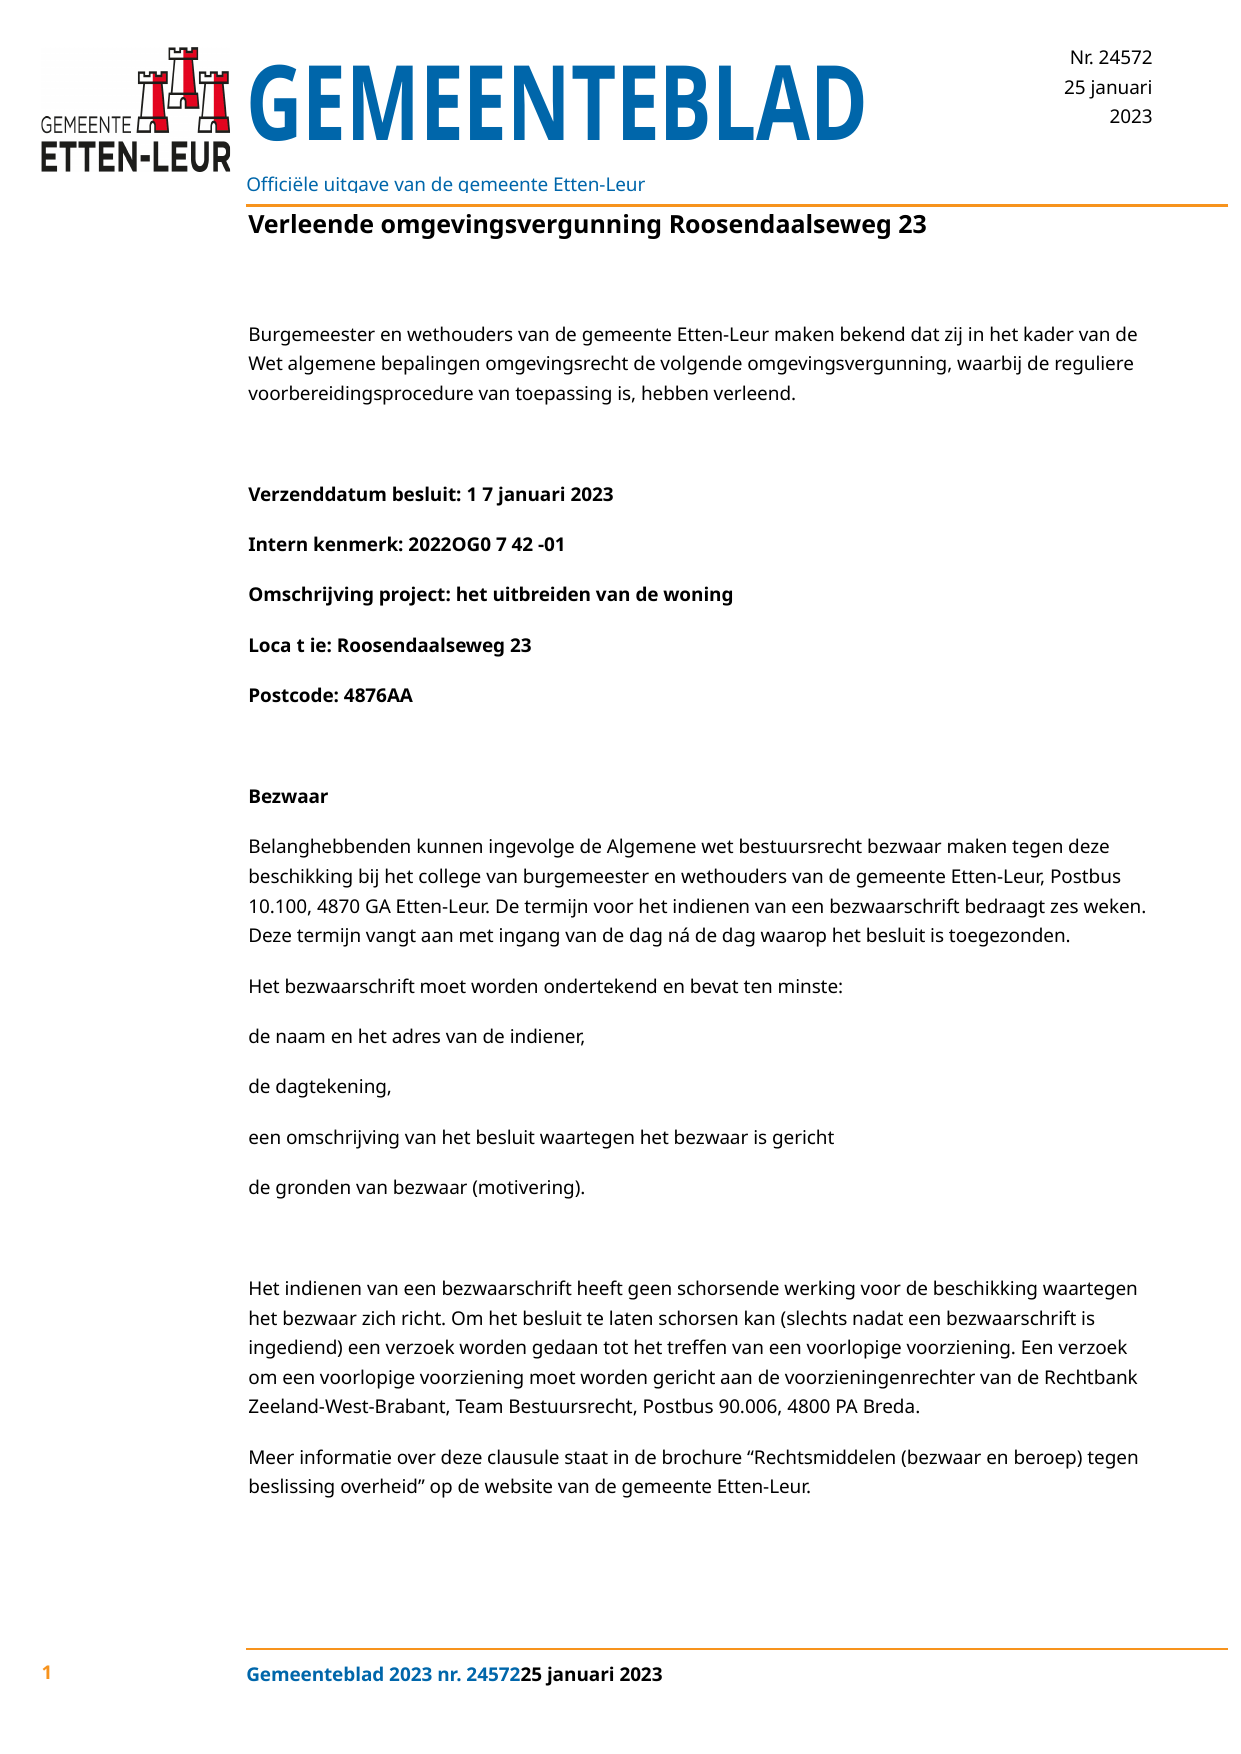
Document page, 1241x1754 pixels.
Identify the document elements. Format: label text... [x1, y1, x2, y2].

text Intern kenmerk: 2022OG0 7 42 -01 [248, 531, 1152, 557]
text een omschrijving van het besluit waartegen het bezwaar is gericht [248, 1124, 1152, 1150]
text Postcode: 4876AA [248, 682, 1152, 708]
text Verzenddatum besluit: 1 7 januari 2023 [248, 481, 1152, 506]
text Verleende omgevingsvergunning Roosendaalseweg 23 [248, 207, 1152, 241]
text Belanghebbenden kunnen ingevolge de Algemene wet bestuursrecht bezwaar maken tegen deze beschikking bij het college van burgemeester en wethouders van de gemeente Etten-Leur, Postbus 10.100, 4870 GA Etten-Leur. De termijn voor het indienen van een bezwaarschrift bedraagt zes weken. Deze termijn vangt aan met ingang van de dag ná de dag waarop het besluit is toegezonden. [248, 834, 1152, 948]
text Burgemeester en wethouders van de gemeente Etten-Leur maken bekend dat zij in het kader van de Wet algemene bepalingen omgevingsrecht de volgende omgevingsvergunning, waarbij de reguliere voorbereidingsprocedure van toepassing is, hebben verleend. [248, 321, 1152, 406]
text Loca t ie: Roosendaalseweg 23 [248, 632, 1152, 658]
text Omschrijving project: het uitbreiden van de woning [248, 582, 1152, 607]
text de naam en het adres van de indiener, [248, 1023, 1152, 1049]
text de gronden van bezwaar (motivering). [248, 1174, 1152, 1200]
text de dagtekening, [248, 1074, 1152, 1099]
text Meer informatie over deze clausule staat in de brochure “Rechtsmiddelen (bezwaar en beroep) tegen beslissing overheid” op de website van de gemeente Etten-Leur. [248, 1444, 1152, 1499]
picture [41, 47, 231, 172]
text Het bezwaarschrift moet worden ondertekend en bevat ten minste: [248, 973, 1152, 998]
text Bezwaar [248, 783, 1152, 809]
text Het indienen van een bezwaarschrift heeft geen schorsende werking voor de beschikking waartegen het bezwaar zich richt. Om het besluit te laten schorsen kan (slechts nadat een bezwaarschrift is ingediend) een verzoek worden gedaan tot het treffen van een voorlopige voorziening. Een verzoek om een voorlopige voorziening moet worden gericht aan de voorzieningenrechter van de Rechtbank Zeeland-West-Brabant, Team Bestuursrecht, Postbus 90.006, 4800 PA Breda. [248, 1275, 1152, 1419]
